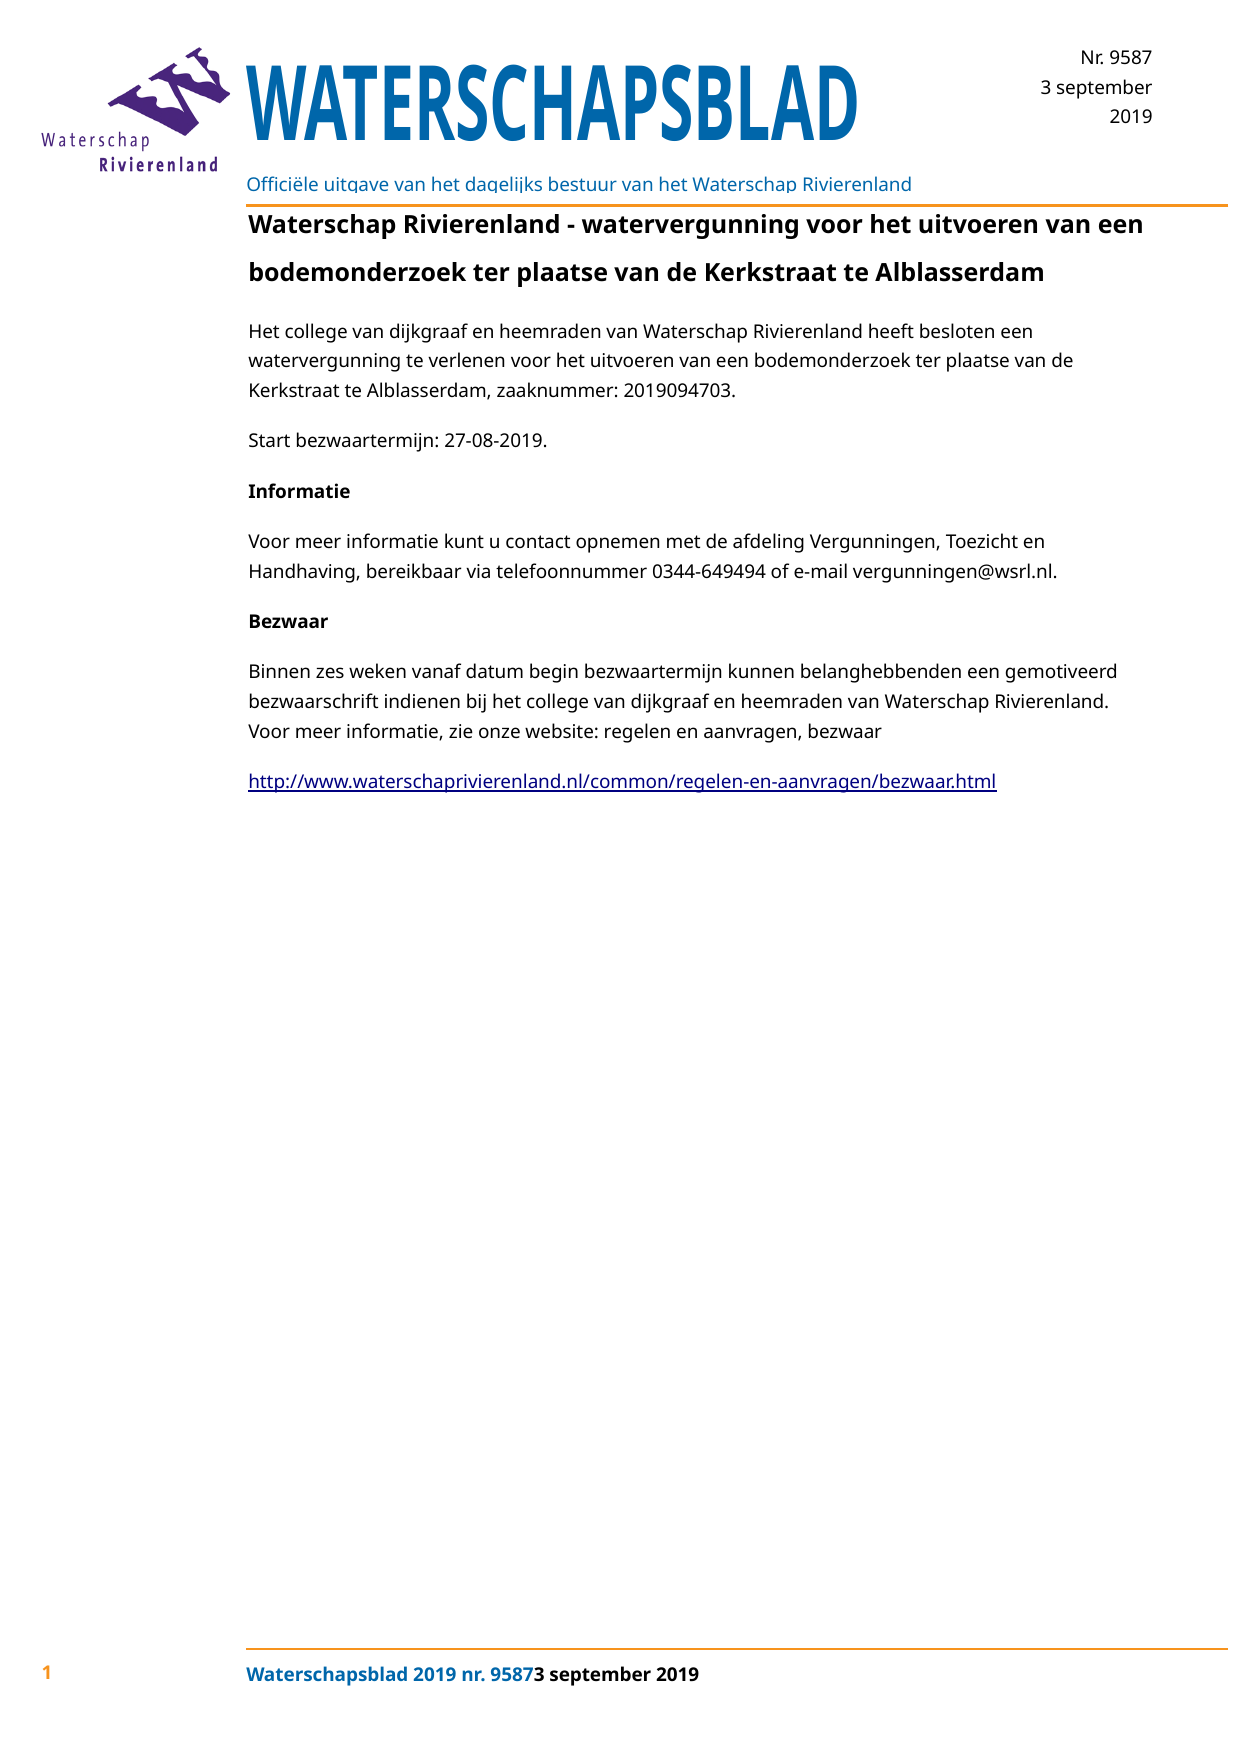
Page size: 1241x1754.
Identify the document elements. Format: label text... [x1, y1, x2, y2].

picture [41, 47, 231, 172]
text Start bezwaartermijn: 27-08-2019. [248, 427, 1152, 453]
text Voor meer informatie kunt u contact opnemen met de afdeling Vergunningen, Toezicht en Handhaving, bereikbaar via telefoonnummer 0344-649494 of e-mail vergunningen@wsrl.nl. [248, 528, 1152, 584]
text http://www.waterschaprivierenland.nl/common/regelen-en-aanvragen/bezwaar.html [248, 768, 1152, 794]
text Binnen zes weken vanaf datum begin bezwaartermijn kunnen belanghebbenden een gemotiveerd bezwaarschrift indienen bij het college van dijkgraaf en heemraden van Waterschap Rivierenland. Voor meer informatie, zie onze website: regelen en aanvragen, bezwaar [248, 659, 1152, 744]
text Waterschap Rivierenland - watervergunning voor het uitvoeren van een bodemonderzoek ter plaatse van de Kerkstraat te Alblasserdam [248, 207, 1152, 288]
text Het college van dijkgraaf en heemraden van Waterschap Rivierenland heeft besloten een watervergunning te verlenen voor het uitvoeren van een bodemonderzoek ter plaatse van de Kerkstraat te Alblasserdam, zaaknummer: 2019094703. [248, 318, 1152, 403]
text Bezwaar [248, 608, 1152, 634]
text Informatie [248, 478, 1152, 504]
